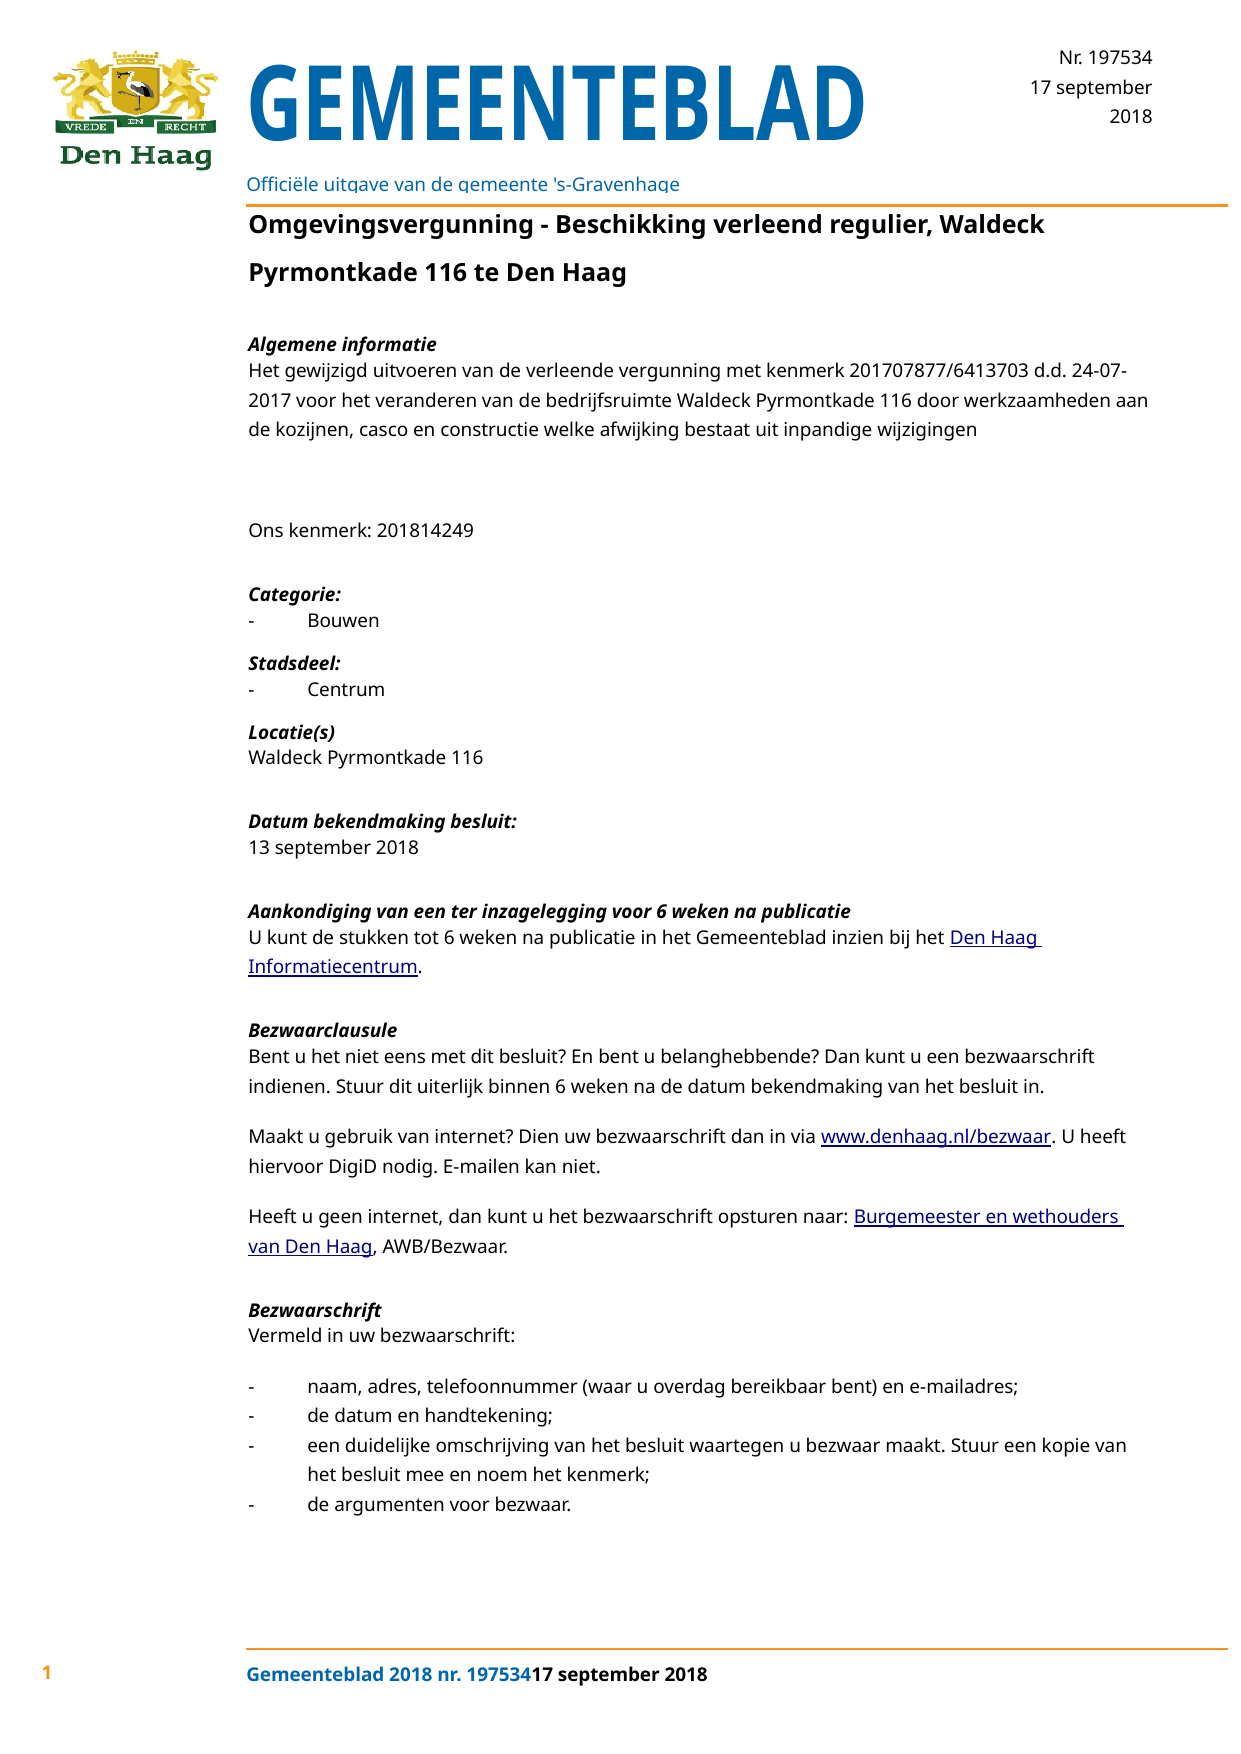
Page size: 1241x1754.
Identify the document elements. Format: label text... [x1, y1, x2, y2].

text Aankondiging van een ter inzagelegging voor 6 weken na publicatie [248, 898, 1152, 924]
text Omgevingsvergunning - Beschikking verleend regulier, Waldeck Pyrmontkade 116 te Den Haag [248, 207, 1152, 288]
list naam, adres, telefoonnummer (waar u overdag bereikbaar bent) en e-mailadres; [248, 1373, 1152, 1399]
text Datum bekendmaking besluit: [248, 808, 1152, 834]
text Heeft u geen internet, dan kunt u het bezwaarschrift opsturen naar: Burgemeester en wethouders van Den Haag, AWB/Bezwaar. [248, 1203, 1152, 1258]
list Bouwen [248, 607, 1152, 633]
list een duidelijke omschrijving van het besluit waartegen u bezwaar maakt. Stuur een kopie van het besluit mee en noem het kenmerk; [248, 1432, 1152, 1487]
list Centrum [248, 676, 1152, 701]
text Vermeld in uw bezwaarschrift: [248, 1322, 1152, 1348]
text Het gewijzigd uitvoeren van de verleende vergunning met kenmerk 201707877/6413703 d.d. 24-07-2017 voor het veranderen van de bedrijfsruimte Waldeck Pyrmontkade 116 door werkzaamheden aan de kozijnen, casco en constructie welke afwijking bestaat uit inpandige wijzigingen [248, 357, 1152, 442]
text Stadsdeel: [248, 650, 1152, 676]
text Categorie: [248, 581, 1152, 607]
picture [41, 47, 231, 172]
text Bent u het niet eens met dit besluit? En bent u belanghebbende? Dan kunt u een bezwaarschrift indienen. Stuur dit uiterlijk binnen 6 weken na de datum bekendmaking van het besluit in. [248, 1043, 1152, 1098]
list de argumenten voor bezwaar. [248, 1491, 1152, 1517]
text Waldeck Pyrmontkade 116 [248, 744, 1152, 770]
text U kunt de stukken tot 6 weken na publicatie in het Gemeenteblad inzien bij het Den Haag Informatiecentrum. [248, 924, 1152, 979]
text Maakt u gebruik van internet? Dien uw bezwaarschrift dan in via www.denhaag.nl/bezwaar. U heeft hiervoor DigiD nodig. E-mailen kan niet. [248, 1123, 1152, 1178]
text Bezwaarschrift [248, 1297, 1152, 1322]
text Locatie(s) [248, 719, 1152, 744]
text Bezwaarclausule [248, 1017, 1152, 1043]
text 13 september 2018 [248, 834, 1152, 860]
text Ons kenmerk: 201814249 [248, 517, 1152, 543]
list de datum en handtekening; [248, 1402, 1152, 1428]
text Algemene informatie [248, 331, 1152, 357]
